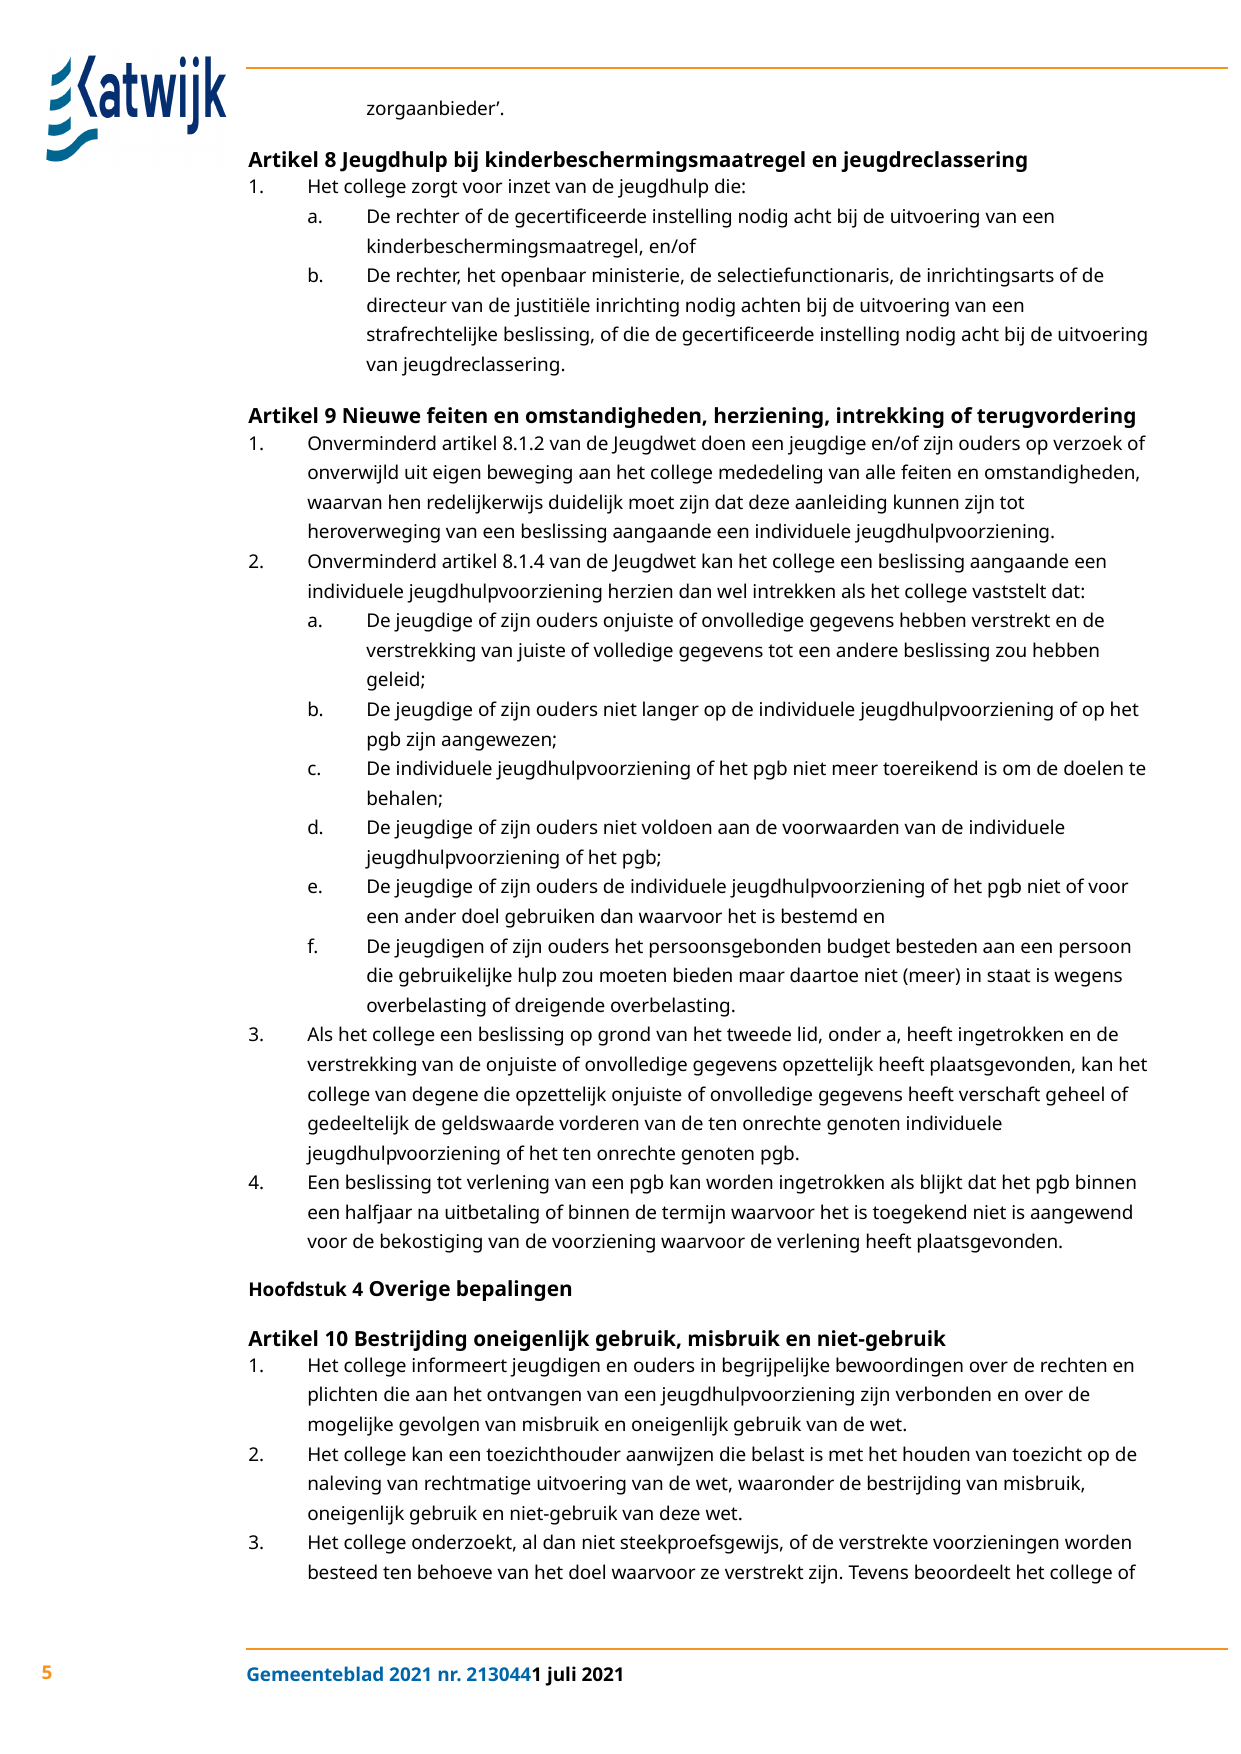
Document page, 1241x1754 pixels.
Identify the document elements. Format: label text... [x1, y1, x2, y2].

text Artikel 10 Bestrijding oneigenlijk gebruik, misbruik en niet-gebruik [248, 1324, 1152, 1352]
text Hoofdstuk 4 Overige bepalingen [248, 1274, 1152, 1303]
list Het college informeert jeugdigen en ouders in begrijpelijke bewoordingen over de rechten en plichten die aan het ontvangen van een jeugdhulpvoorziening zijn verbonden en over de mogelijke gevolgen van misbruik en oneigenlijk gebruik van de wet. [248, 1352, 1152, 1437]
picture [41, 47, 231, 172]
list Het college onderzoekt, al dan niet steekproefsgewijs, of de verstrekte voorzieningen worden besteed ten behoeve van het doel waarvoor ze verstrekt zijn. Tevens beoordeelt het college of [248, 1529, 1152, 1585]
list Een beslissing tot verlening van een pgb kan worden ingetrokken als blijkt dat het pgb binnen een halfjaar na uitbetaling of binnen de termijn waarvoor het is toegekend niet is aangewend voor de bekostiging van de voorziening waarvoor de verlening heeft plaatsgevonden. [248, 1169, 1152, 1254]
list Onverminderd artikel 8.1.4 van de Jeugdwet kan het college een beslissing aangaande een individuele jeugdhulpvoorziening herzien dan wel intrekken als het college vaststelt dat: [248, 548, 1152, 604]
list De rechter of de gecertificeerde instelling nodig acht bij de uitvoering van een kinderbeschermingsmaatregel, en/of [307, 203, 1152, 258]
list Als het college een beslissing op grond van het tweede lid, onder a, heeft ingetrokken en de verstrekking van de onjuiste of onvolledige gegevens opzettelijk heeft plaatsgevonden, kan het college van degene die opzettelijk onjuiste of onvolledige gegevens heeft verschaft geheel of gedeeltelijk de geldswaarde vorderen van de ten onrechte genoten individuele jeugdhulpvoorziening of het ten onrechte genoten pgb. [248, 1022, 1152, 1166]
list De jeugdige of zijn ouders niet langer op de individuele jeugdhulpvoorziening of op het pgb zijn aangewezen; [307, 696, 1152, 752]
list De rechter, het openbaar ministerie, de selectiefunctionaris, de inrichtingsarts of de directeur van de justitiële inrichting nodig achten bij de uitvoering van een strafrechtelijke beslissing, of die de gecertificeerde instelling nodig acht bij de uitvoering van jeugdreclassering. [307, 262, 1152, 377]
list De jeugdige of zijn ouders de individuele jeugdhulpvoorziening of het pgb niet of voor een ander doel gebruiken dan waarvoor het is bestemd en [307, 874, 1152, 929]
list Onverminderd artikel 8.1.2 van de Jeugdwet doen een jeugdige en/of zijn ouders op verzoek of onverwijld uit eigen beweging aan het college mededeling van alle feiten en omstandigheden, waarvan hen redelijkerwijs duidelijk moet zijn dat deze aanleiding kunnen zijn tot heroverweging van een beslissing aangaande een individuele jeugdhulpvoorziening. [248, 430, 1152, 544]
text Artikel 9 Nieuwe feiten en omstandigheden, herziening, intrekking of terugvordering [248, 402, 1152, 430]
list De jeugdige of zijn ouders onjuiste of onvolledige gegevens hebben verstrekt en de verstrekking van juiste of volledige gegevens tot een andere beslissing zou hebben geleid; [307, 607, 1152, 692]
text Artikel 8 Jeugdhulp bij kinderbeschermingsmaatregel en jeugdreclassering [248, 145, 1152, 174]
list De jeugdige of zijn ouders niet voldoen aan de voorwaarden van de individuele jeugdhulpvoorziening of het pgb; [307, 814, 1152, 870]
list De jeugdigen of zijn ouders het persoonsgebonden budget besteden aan een persoon die gebruikelijke hulp zou moeten bieden maar daartoe niet (meer) in staat is wegens overbelasting of dreigende overbelasting. [307, 933, 1152, 1018]
list Het college kan een toezichthouder aanwijzen die belast is met het houden van toezicht op de naleving van rechtmatige uitvoering van de wet, waaronder de bestrijding van misbruik, oneigenlijk gebruik en niet-gebruik van deze wet. [248, 1441, 1152, 1526]
list De individuele jeugdhulpvoorziening of het pgb niet meer toereikend is om de doelen te behalen; [307, 755, 1152, 811]
list Het college zorgt voor inzet van de jeugdhulp die: [248, 174, 1152, 199]
list zorgaanbieder’. [307, 95, 1152, 121]
